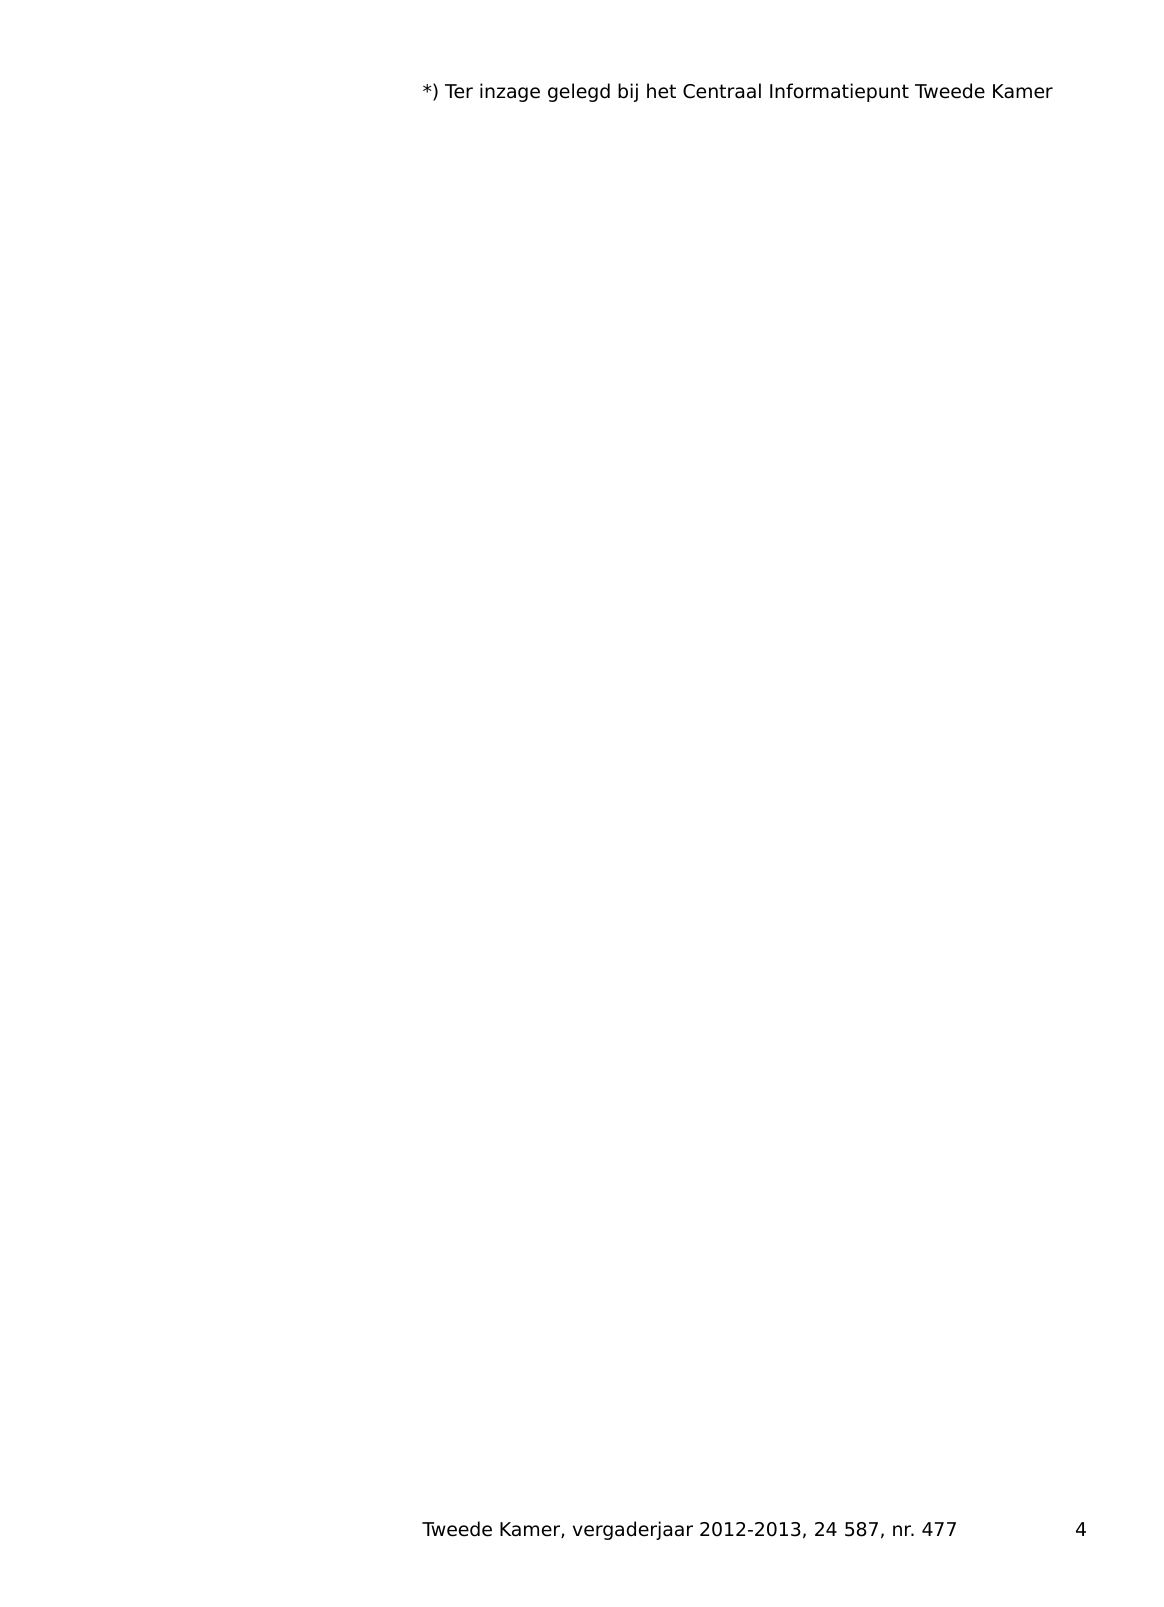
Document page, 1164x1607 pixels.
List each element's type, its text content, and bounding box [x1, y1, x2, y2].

text *) Ter inzage gelegd bij het Centraal Informatiepunt Tweede Kamer [422, 81, 1087, 103]
